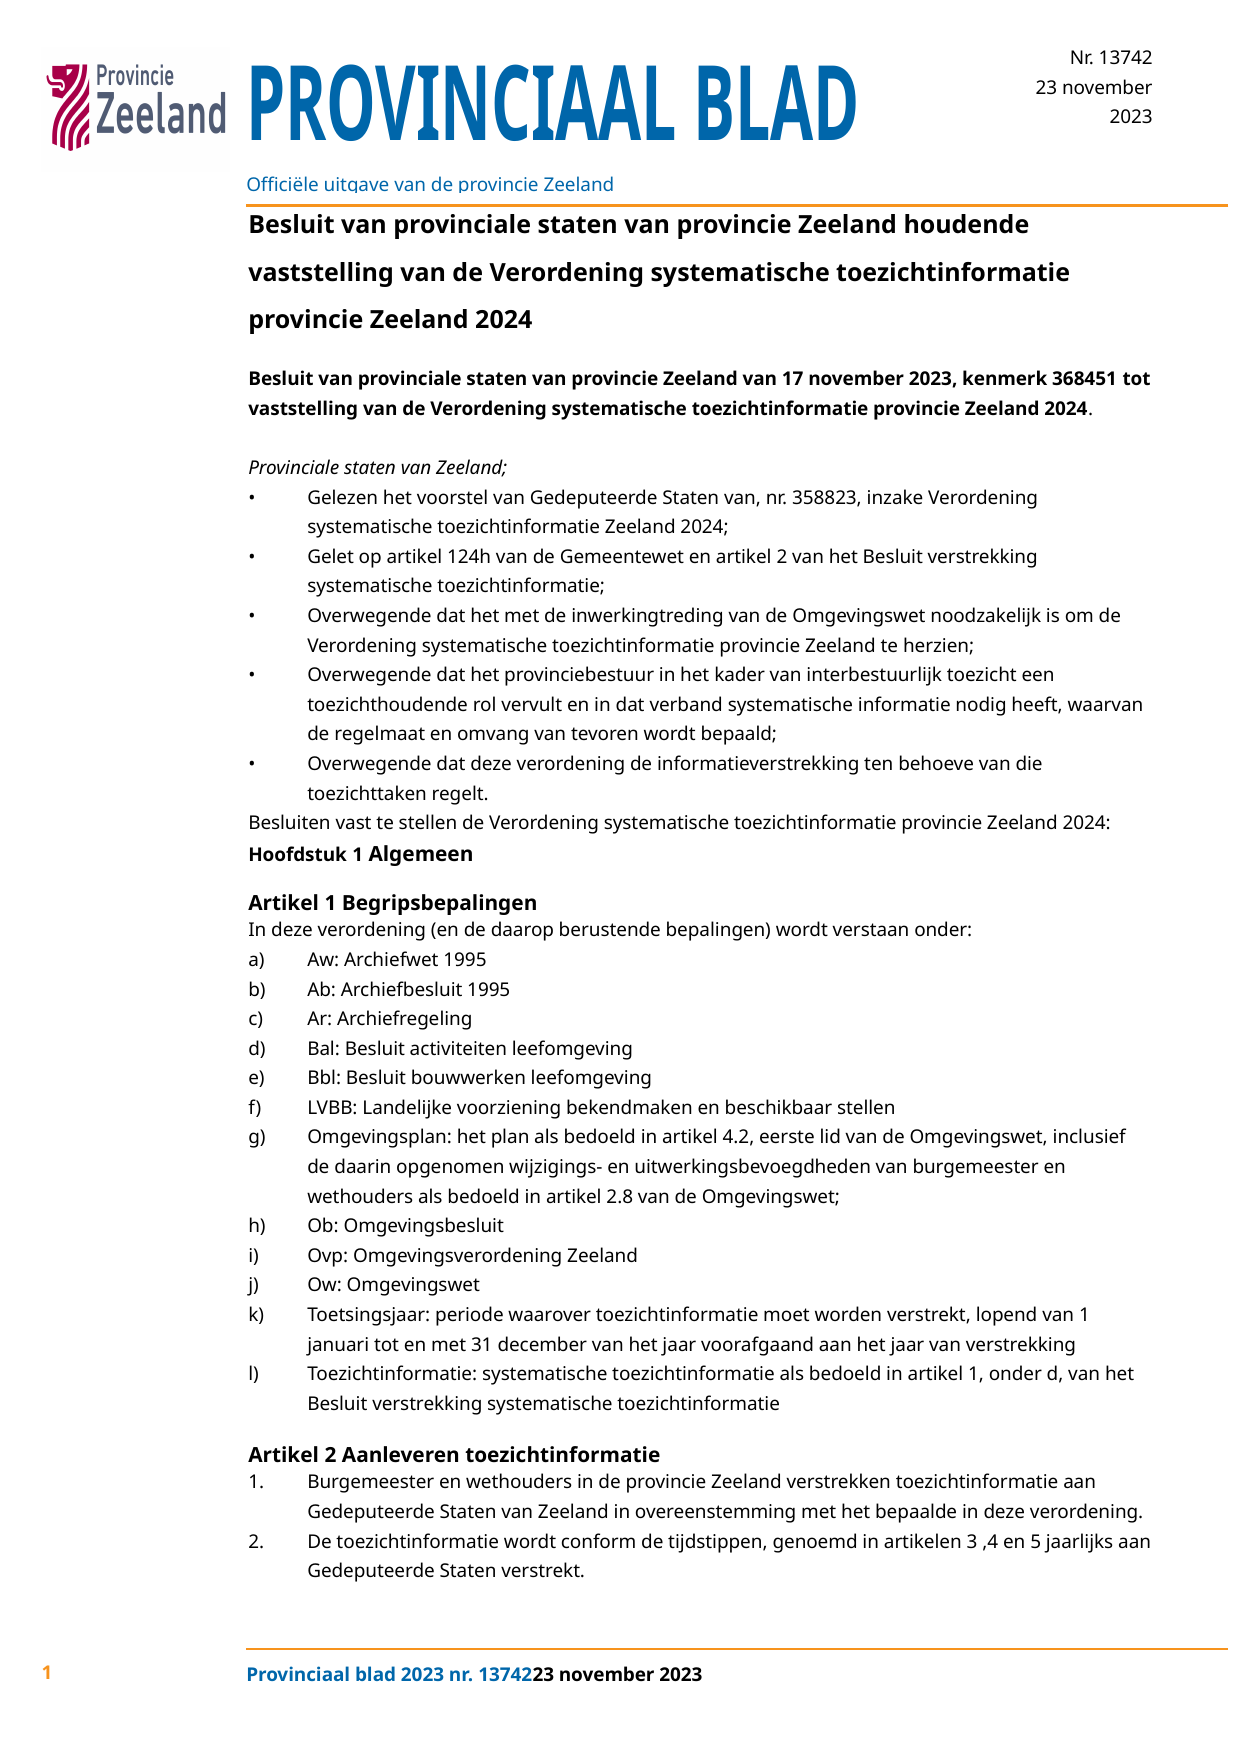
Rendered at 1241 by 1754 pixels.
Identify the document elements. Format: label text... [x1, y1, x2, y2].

list Bal: Besluit activiteiten leefomgeving [248, 1035, 1152, 1061]
list Ab: Archiefbesluit 1995 [248, 976, 1152, 1001]
list Ovp: Omgevingsverordening Zeeland [248, 1242, 1152, 1268]
list Ow: Omgevingswet [248, 1272, 1152, 1297]
text Hoofdstuk 1 Algemeen [248, 839, 1152, 867]
list Omgevingsplan: het plan als bedoeld in artikel 4.2, eerste lid van de Omgevingswet, inclusief de daarin opgenomen wijzigings- en uitwerkingsbevoegdheden van burgemeester en wethouders als bedoeld in artikel 2.8 van de Omgevingswet; [248, 1124, 1152, 1208]
list Overwegende dat deze verordening de informatieverstrekking ten behoeve van die toezichttaken regelt. [248, 750, 1152, 805]
list Toetsingsjaar: periode waarover toezichtinformatie moet worden verstrekt, lopend van 1 januari tot en met 31 december van het jaar voorafgaand aan het jaar van verstrekking [248, 1301, 1152, 1356]
list Overwegende dat het met de inwerkingtreding van de Omgevingswet noodzakelijk is om de Verordening systematische toezichtinformatie provincie Zeeland te herzien; [248, 602, 1152, 657]
text In deze verordening (en de daarop berustende bepalingen) wordt verstaan onder: [248, 917, 1152, 942]
picture [41, 47, 231, 172]
text Besluit van provinciale staten van provincie Zeeland houdende vaststelling van de Verordening systematische toezichtinformatie provincie Zeeland 2024 [248, 207, 1152, 336]
list Toezichtinformatie: systematische toezichtinformatie als bedoeld in artikel 1, onder d, van het Besluit verstrekking systematische toezichtinformatie [248, 1360, 1152, 1416]
list Overwegende dat het provinciebestuur in het kader van interbestuurlijk toezicht een toezichthoudende rol vervult en in dat verband systematische informatie nodig heeft, waarvan de regelmaat en omvang van tevoren wordt bepaald; [248, 661, 1152, 746]
list De toezichtinformatie wordt conform de tijdstippen, genoemd in artikelen 3 ,4 en 5 jaarlijks aan Gedeputeerde Staten verstrekt. [248, 1528, 1152, 1583]
list Aw: Archiefwet 1995 [248, 946, 1152, 972]
list Bbl: Besluit bouwwerken leefomgeving [248, 1064, 1152, 1090]
list Gelezen het voorstel van Gedeputeerde Staten van, nr. 358823, inzake Verordening systematische toezichtinformatie Zeeland 2024; [248, 484, 1152, 539]
list Ob: Omgevingsbesluit [248, 1212, 1152, 1238]
list Gelet op artikel 124h van de Gemeentewet en artikel 2 van het Besluit verstrekking systematische toezichtinformatie; [248, 543, 1152, 598]
list Ar: Archiefregeling [248, 1005, 1152, 1031]
text Provinciale staten van Zeeland; [248, 454, 1152, 480]
text Artikel 2 Aanleveren toezichtinformatie [248, 1440, 1152, 1469]
list LVBB: Landelijke voorziening bekendmaken en beschikbaar stellen [248, 1094, 1152, 1120]
text Besluiten vast te stellen de Verordening systematische toezichtinformatie provincie Zeeland 2024: [248, 809, 1152, 835]
list Burgemeester en wethouders in de provincie Zeeland verstrekken toezichtinformatie aan Gedeputeerde Staten van Zeeland in overeenstemming met het bepaalde in deze verordening. [248, 1469, 1152, 1524]
text Besluit van provinciale staten van provincie Zeeland van 17 november 2023, kenmerk 368451 tot vaststelling van de Verordening systematische toezichtinformatie provincie Zeeland 2024. [248, 366, 1152, 421]
text Artikel 1 Begripsbepalingen [248, 888, 1152, 917]
